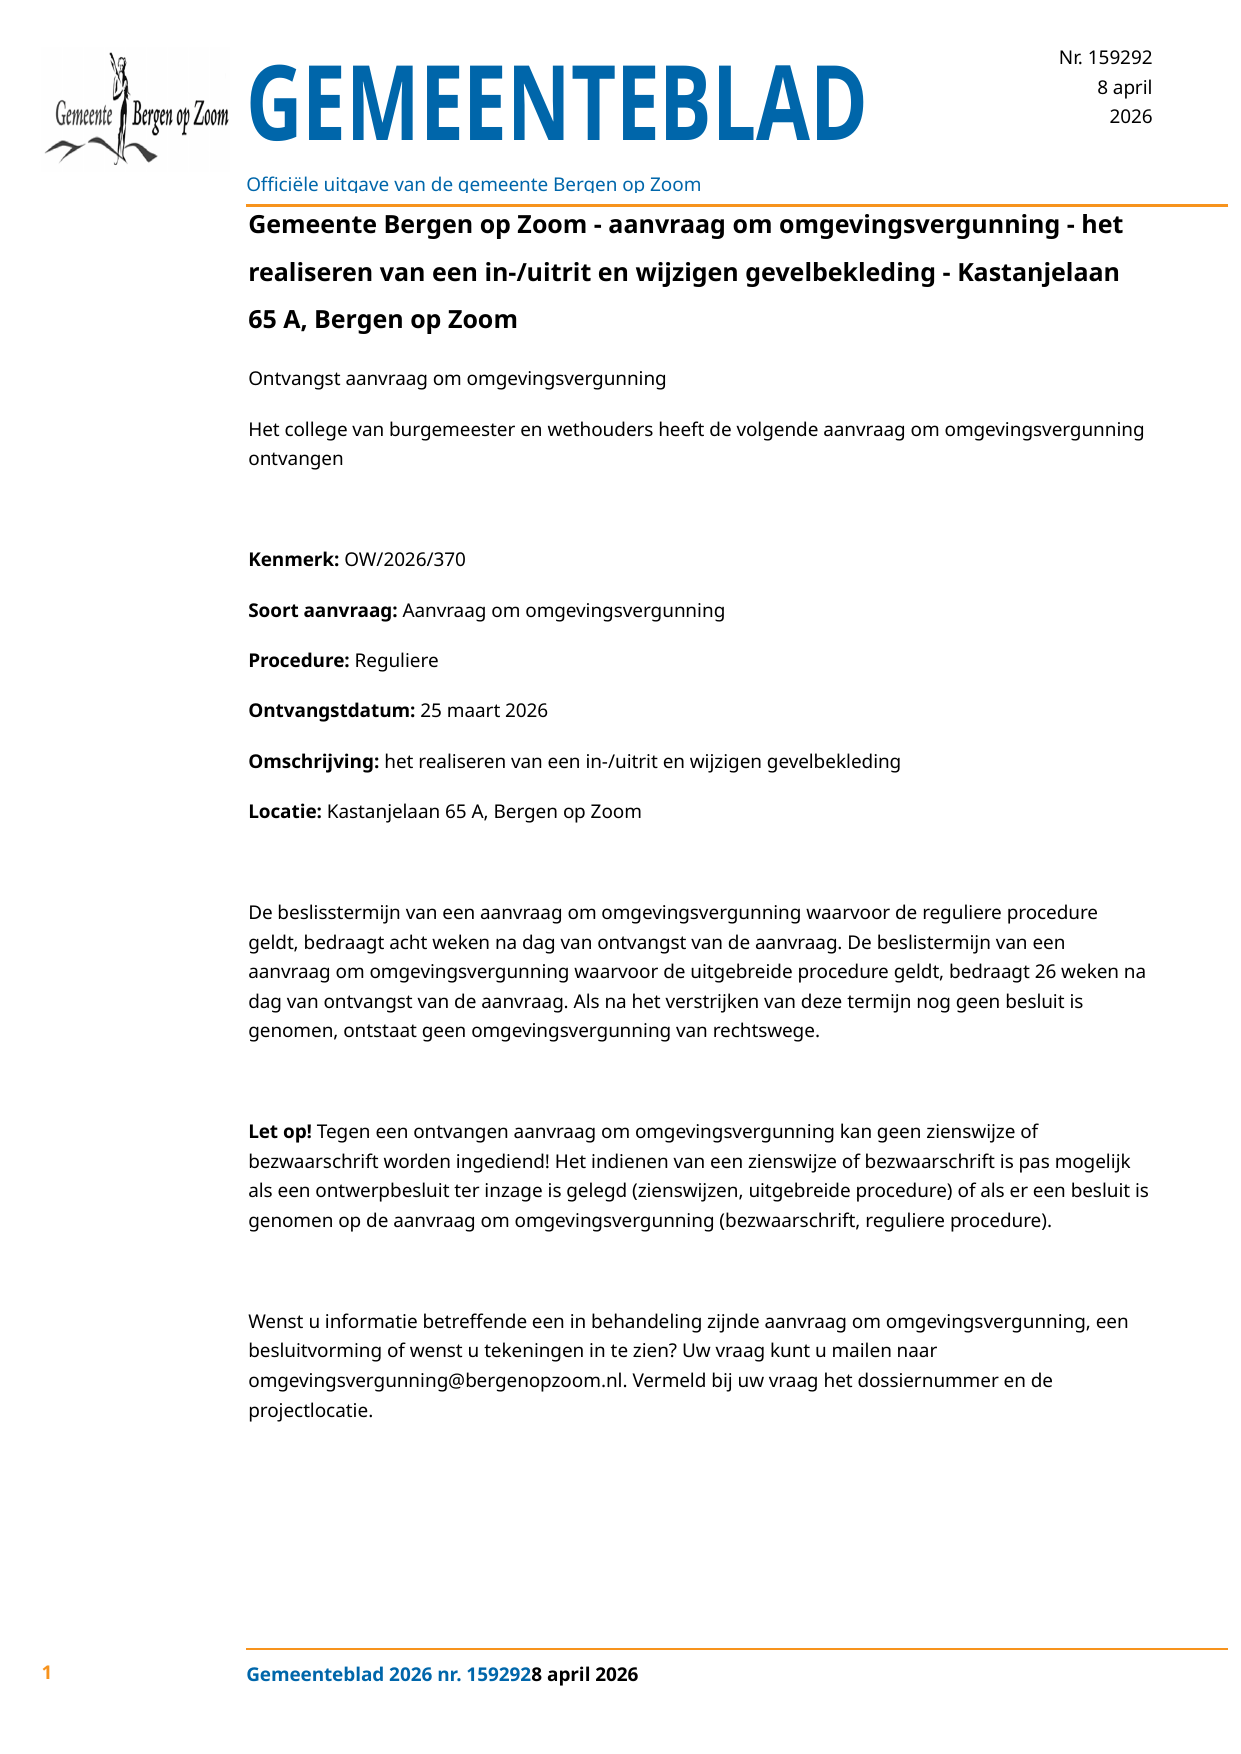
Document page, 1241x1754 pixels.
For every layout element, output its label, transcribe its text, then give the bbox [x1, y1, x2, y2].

text Omschrijving: het realiseren van een in-/uitrit en wijzigen gevelbekleding [248, 748, 1152, 774]
text Soort aanvraag: Aanvraag om omgevingsvergunning [248, 597, 1152, 622]
text Let op! Tegen een ontvangen aanvraag om omgevingsvergunning kan geen zienswijze of bezwaarschrift worden ingediend! Het indienen van een zienswijze of bezwaarschrift is pas mogelijk als een ontwerpbesluit ter inzage is gelegd (zienswijzen, uitgebreide procedure) of als er een besluit is genomen op de aanvraag om omgevingsvergunning (bezwaarschrift, reguliere procedure). [248, 1118, 1152, 1233]
text Ontvangst aanvraag om omgevingsvergunning [248, 366, 1152, 391]
text De beslisstermijn van een aanvraag om omgevingsvergunning waarvoor de reguliere procedure geldt, bedraagt acht weken na dag van ontvangst van de aanvraag. De beslistermijn van een aanvraag om omgevingsvergunning waarvoor de uitgebreide procedure geldt, bedraagt 26 weken na dag van ontvangst van de aanvraag. Als na het verstrijken van deze termijn nog geen besluit is genomen, ontstaat geen omgevingsvergunning van rechtswege. [248, 899, 1152, 1043]
text Het college van burgemeester en wethouders heeft de volgende aanvraag om omgevingsvergunning ontvangen [248, 416, 1152, 471]
picture [41, 47, 231, 172]
text Procedure: Reguliere [248, 647, 1152, 673]
text Locatie: Kastanjelaan 65 A, Bergen op Zoom [248, 798, 1152, 824]
text Kenmerk: OW/2026/370 [248, 546, 1152, 572]
text Gemeente Bergen op Zoom - aanvraag om omgevingsvergunning - het realiseren van een in-/uitrit en wijzigen gevelbekleding - Kastanjelaan 65 A, Bergen op Zoom [248, 207, 1152, 336]
text Ontvangstdatum: 25 maart 2026 [248, 698, 1152, 723]
text Wenst u informatie betreffende een in behandeling zijnde aanvraag om omgevingsvergunning, een besluitvorming of wenst u tekeningen in te zien? Uw vraag kunt u mailen naar omgevingsvergunning@bergenopzoom.nl. Vermeld bij uw vraag het dossiernummer en de projectlocatie. [248, 1308, 1152, 1422]
